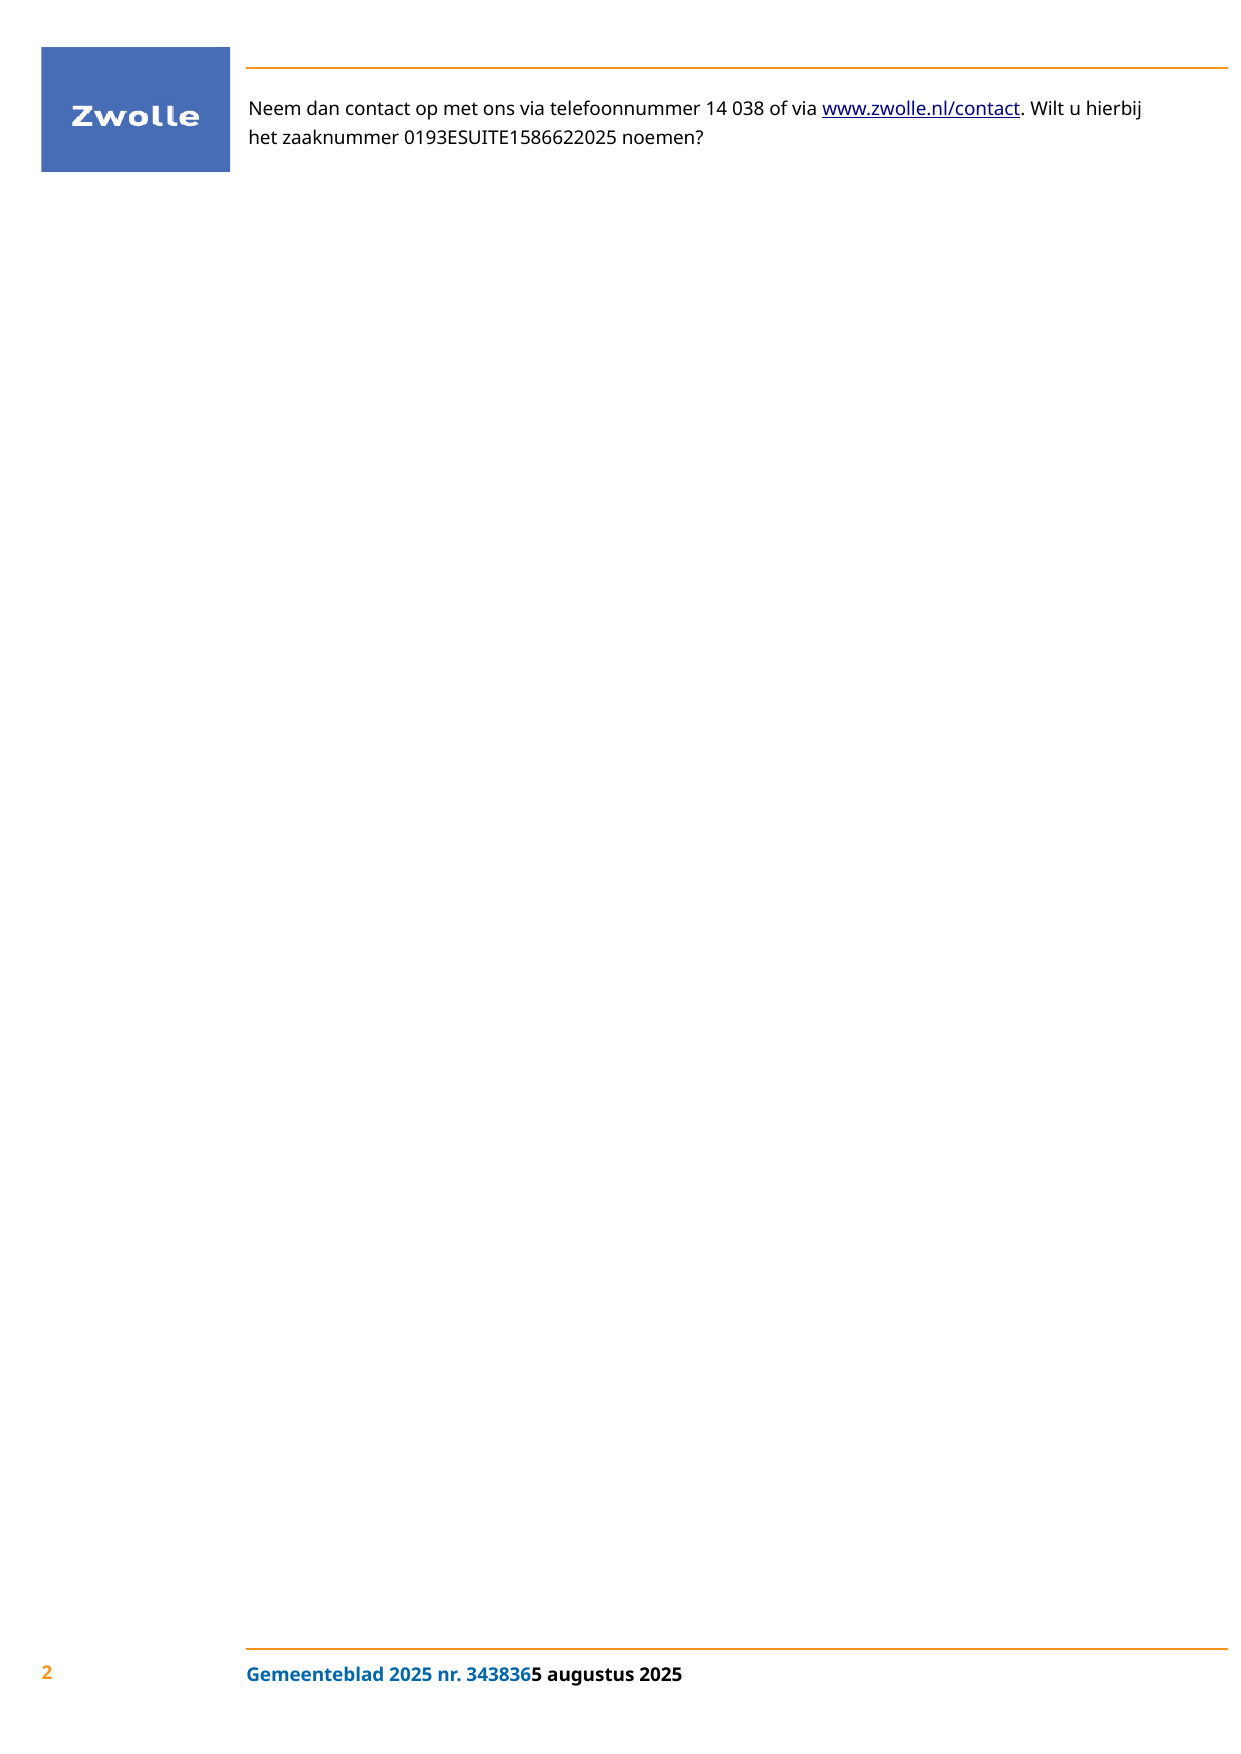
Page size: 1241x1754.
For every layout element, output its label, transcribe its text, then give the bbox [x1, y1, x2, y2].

text Neem dan contact op met ons via telefoonnummer 14 038 of via www.zwolle.nl/contact. Wilt u hierbij het zaaknummer 0193ESUITE1586622025 noemen? [248, 95, 1152, 150]
picture [41, 47, 231, 172]
